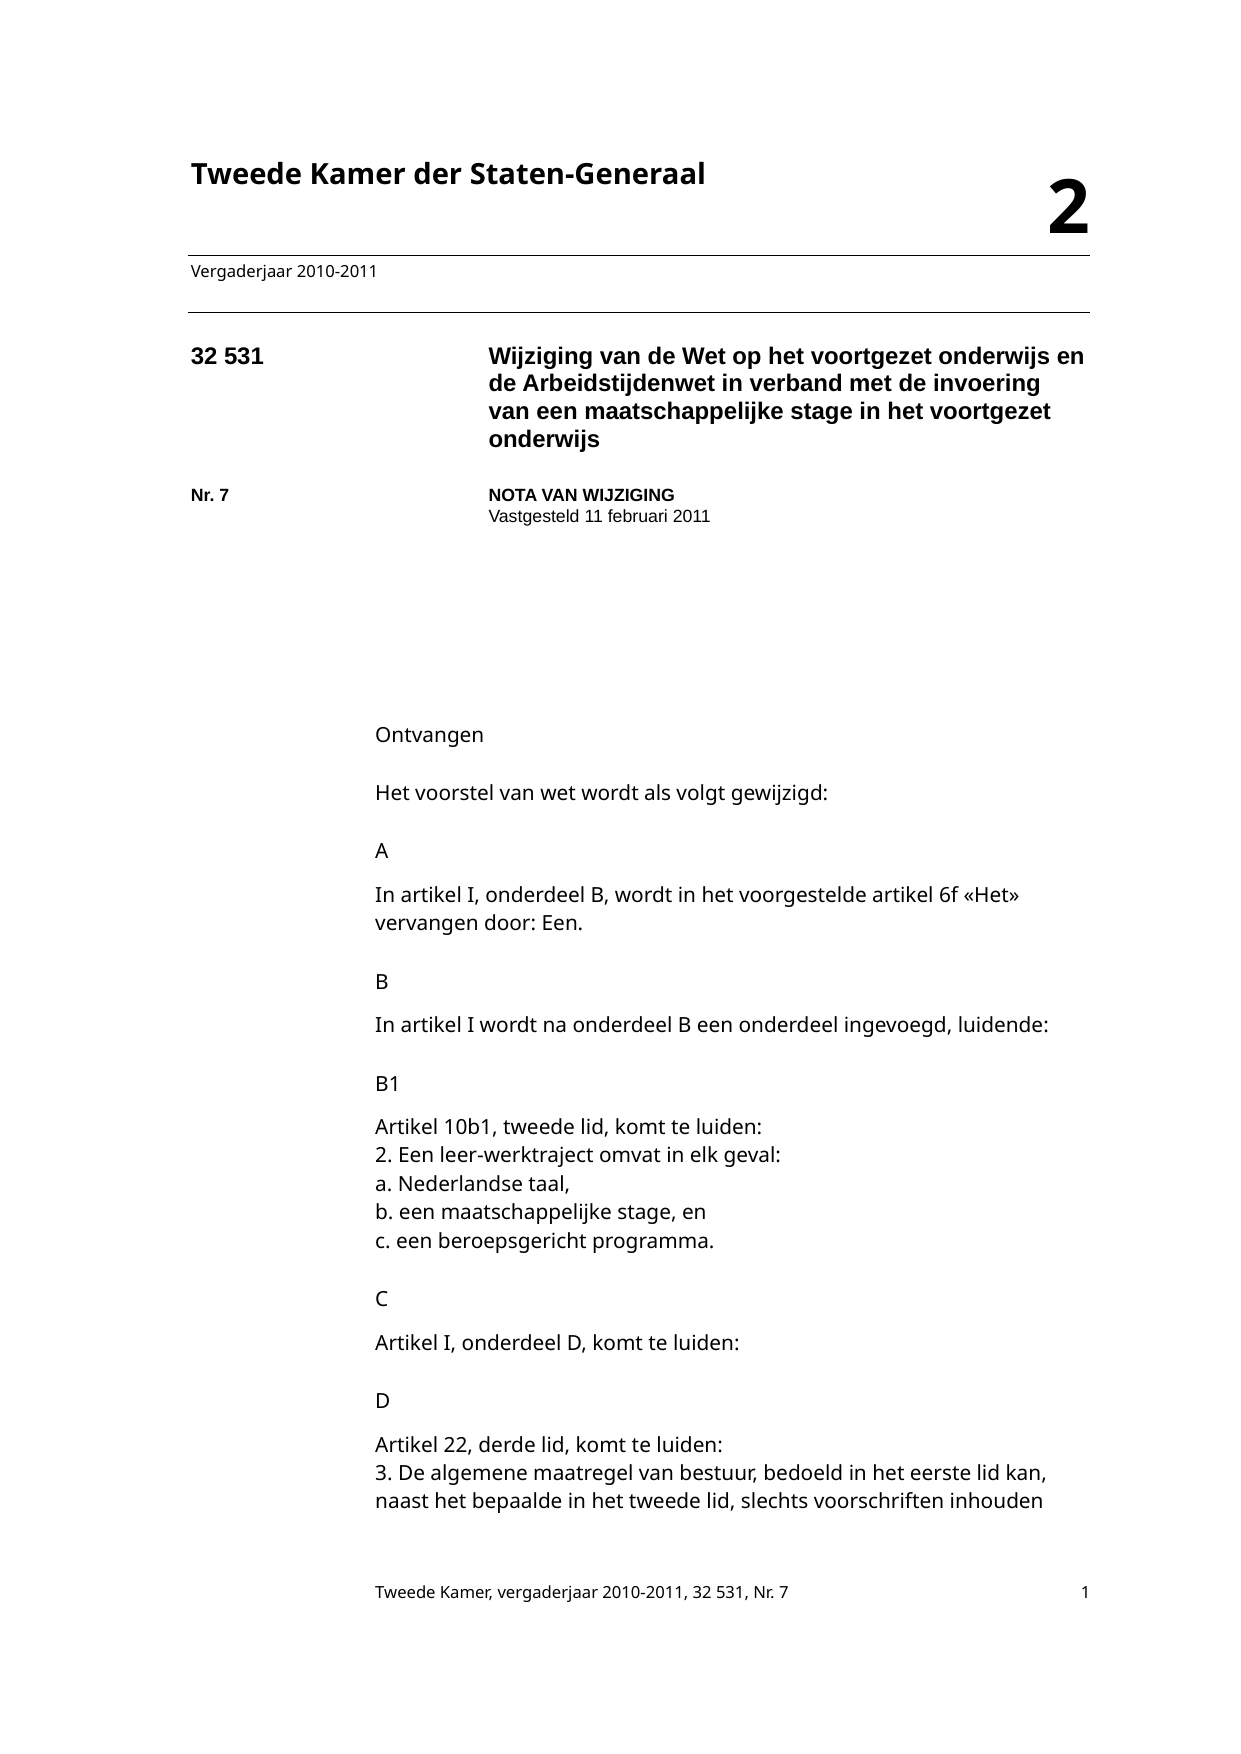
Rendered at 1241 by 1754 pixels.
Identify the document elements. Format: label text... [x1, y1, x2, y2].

text 3. De algemene maatregel van bestuur, bedoeld in het eerste lid kan, naast het bepaalde in het tweede lid, slechts voorschriften inhouden [375, 1458, 1090, 1515]
text B [375, 967, 1090, 995]
text b. een maatschappelijke stage, en [375, 1197, 1090, 1226]
text c. een beroepsgericht programma. [375, 1226, 1090, 1254]
table_cell [485, 313, 1090, 339]
table_cell Vergaderjaar 2010-2011 [188, 256, 485, 312]
text A [375, 837, 1090, 865]
table_header Tweede Kamer der Staten-Generaal [188, 150, 909, 255]
table_cell Wijziging van de Wet op het voortgezet onderwijs en de Arbeidstijdenwet in verband met de invoering van een maatschappelijke stage in het voortgezet onderwijs [485, 339, 1090, 482]
text B1 [375, 1069, 1090, 1097]
text Het voorstel van wet wordt als volgt gewijzigd: [375, 778, 1090, 807]
table_cell [485, 256, 1090, 312]
table_cell 32 531 [188, 339, 485, 482]
text C [375, 1284, 1090, 1313]
table_cell Nr. 7 [188, 482, 485, 601]
text In artikel I, onderdeel B, wordt in het voorgestelde artikel 6f «Het» vervangen door: Een. [375, 880, 1090, 937]
text D [375, 1386, 1090, 1415]
table_cell NOTA VAN WIJZIGING Vastgesteld 11 februari 2011 [485, 482, 1090, 601]
text a. Nederlandse taal, [375, 1169, 1090, 1197]
table_header 2 [910, 150, 1090, 255]
text In artikel I wordt na onderdeel B een onderdeel ingevoegd, luidende: [375, 1010, 1090, 1039]
text Artikel I, onderdeel D, komt te luiden: [375, 1328, 1090, 1356]
text Artikel 10b1, tweede lid, komt te luiden: [375, 1112, 1090, 1141]
text 2. Een leer-werktraject omvat in elk geval: [375, 1141, 1090, 1169]
text Ontvangen [375, 720, 1090, 748]
text Artikel 22, derde lid, komt te luiden: [375, 1430, 1090, 1458]
table_cell [188, 313, 485, 339]
